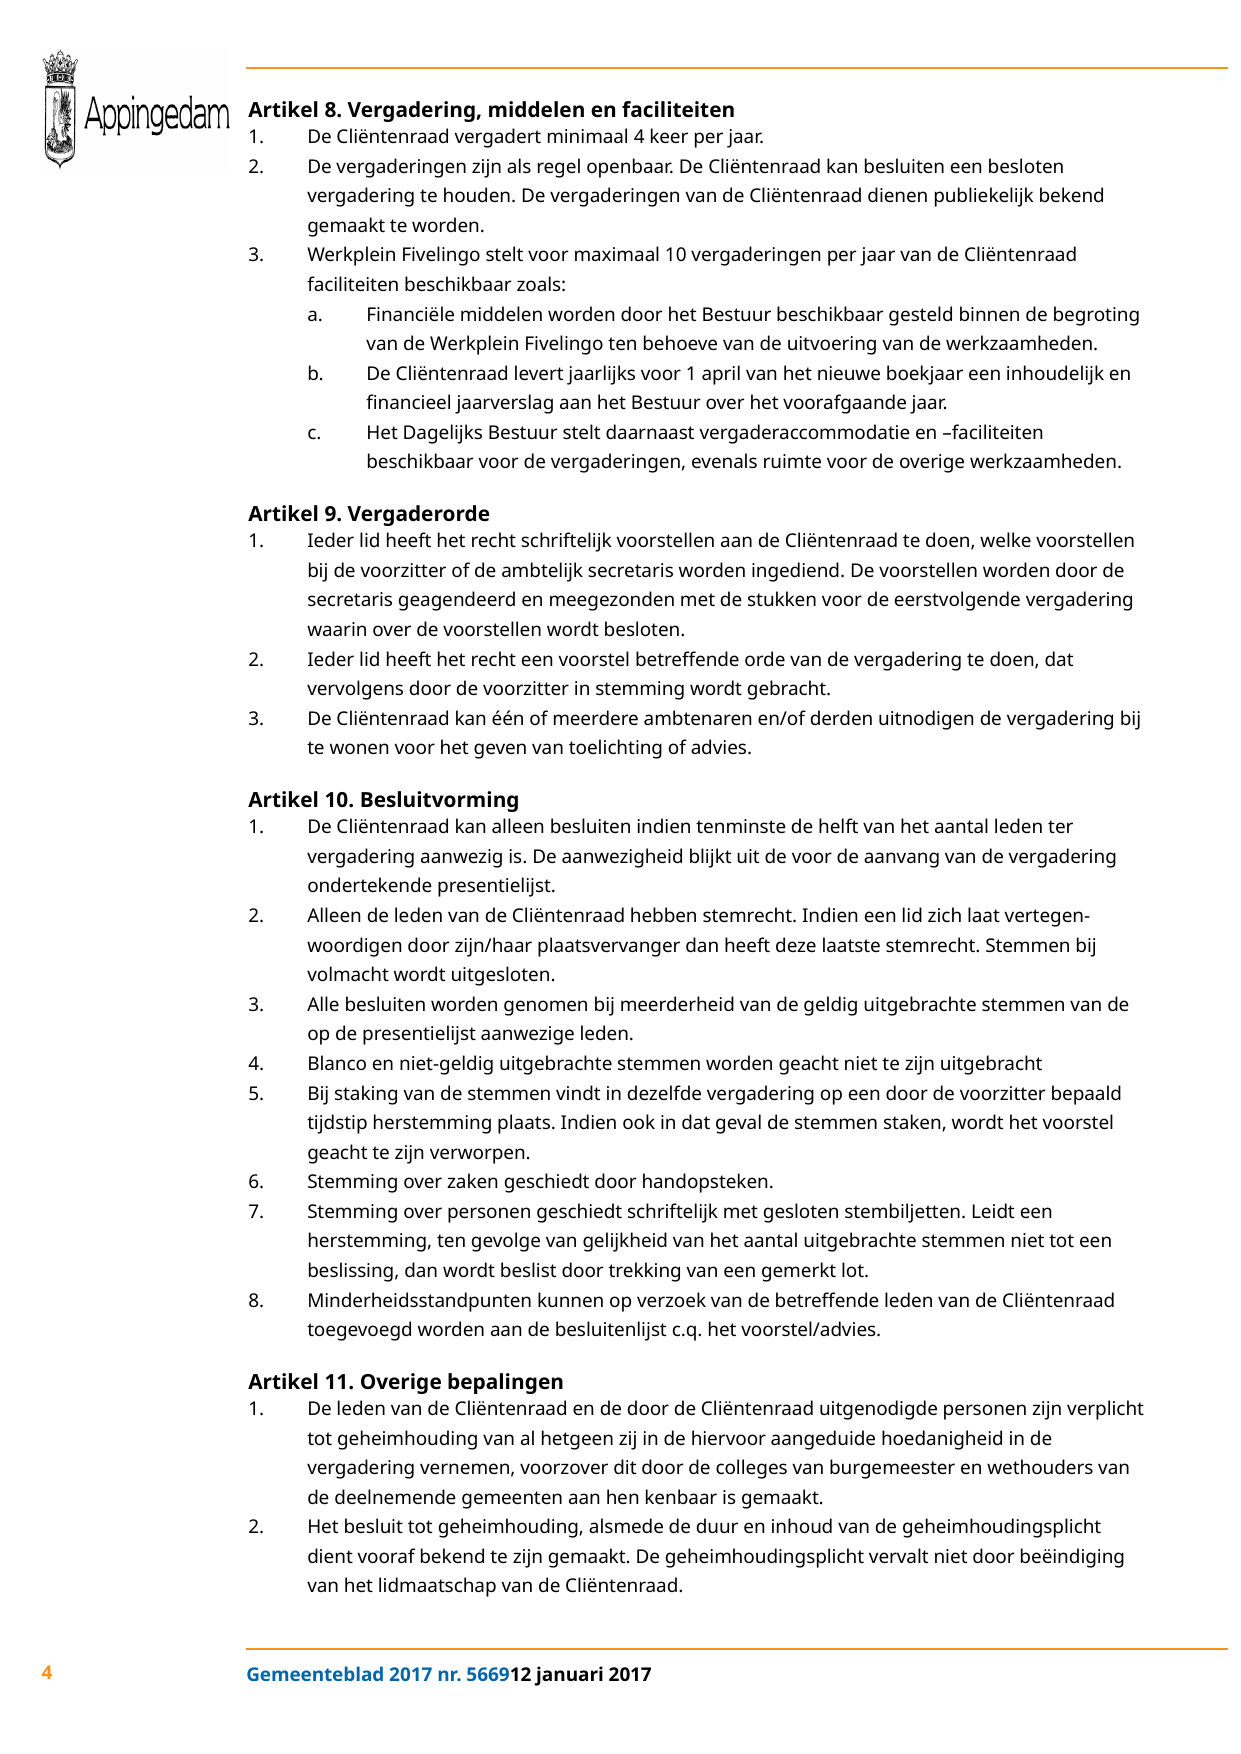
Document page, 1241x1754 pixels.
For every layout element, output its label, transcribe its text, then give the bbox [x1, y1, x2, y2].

text Artikel 10. Besluitvorming [248, 785, 1152, 813]
list Het Dagelijks Bestuur stelt daarnaast vergaderaccommodatie en –faciliteiten beschikbaar voor de vergaderingen, evenals ruimte voor de overige werkzaamheden. [307, 419, 1152, 474]
list Stemming over zaken geschiedt door handopsteken. [248, 1168, 1152, 1194]
list Ieder lid heeft het recht schriftelijk voorstellen aan de Cliëntenraad te doen, welke voorstellen bij de voorzitter of de ambtelijk secretaris worden ingediend. De voorstellen worden door de secretaris geagendeerd en meegezonden met de stukken voor de eerstvolgende vergadering waarin over de voorstellen wordt besloten. [248, 527, 1152, 642]
text Artikel 9. Vergaderorde [248, 499, 1152, 527]
list Blanco en niet-geldig uitgebrachte stemmen worden geacht niet te zijn uitgebracht [248, 1050, 1152, 1076]
list Ieder lid heeft het recht een voorstel betreffende orde van de vergadering te doen, dat vervolgens door de voorzitter in stemming wordt gebracht. [248, 646, 1152, 701]
list De vergaderingen zijn als regel openbaar. De Cliëntenraad kan besluiten een besloten vergadering te houden. De vergaderingen van de Cliëntenraad dienen publiekelijk bekend gemaakt te worden. [248, 153, 1152, 238]
list De Cliëntenraad kan één of meerdere ambtenaren en/of derden uitnodigen de vergadering bij te wonen voor het geven van toelichting of advies. [248, 705, 1152, 760]
list De Cliëntenraad levert jaarlijks voor 1 april van het nieuwe boekjaar een inhoudelijk en financieel jaarverslag aan het Bestuur over het voorafgaande jaar. [307, 360, 1152, 415]
list Alle besluiten worden genomen bij meerderheid van de geldig uitgebrachte stemmen van de op de presentielijst aanwezige leden. [248, 991, 1152, 1046]
list De Cliëntenraad vergadert minimaal 4 keer per jaar. [248, 123, 1152, 149]
list De Cliëntenraad kan alleen besluiten indien tenminste de helft van het aantal leden ter vergadering aanwezig is. De aanwezigheid blijkt uit de voor de aanvang van de vergadering ondertekende presentielijst. [248, 813, 1152, 898]
list Het besluit tot geheimhouding, alsmede de duur en inhoud van de geheimhoudingsplicht dient vooraf bekend te zijn gemaakt. De geheimhoudingsplicht vervalt niet door beëindiging van het lidmaatschap van de Cliëntenraad. [248, 1513, 1152, 1598]
text Artikel 8. Vergadering, middelen en faciliteiten [248, 95, 1152, 123]
list Alleen de leden van de Cliëntenraad hebben stemrecht. Indien een lid zich laat vertegen-woordigen door zijn/haar plaatsvervanger dan heeft deze laatste stemrecht. Stemmen bij volmacht wordt uitgesloten. [248, 902, 1152, 987]
list Minderheidsstandpunten kunnen op verzoek van de betreffende leden van de Cliëntenraad toegevoegd worden aan de besluitenlijst c.q. het voorstel/advies. [248, 1287, 1152, 1342]
list Bij staking van de stemmen vindt in dezelfde vergadering op een door de voorzitter bepaald tijdstip herstemming plaats. Indien ook in dat geval de stemmen staken, wordt het voorstel geacht te zijn verworpen. [248, 1080, 1152, 1164]
list Werkplein Fivelingo stelt voor maximaal 10 vergaderingen per jaar van de Cliëntenraad faciliteiten beschikbaar zoals: [248, 242, 1152, 297]
list Financiële middelen worden door het Bestuur beschikbaar gesteld binnen de begroting van de Werkplein Fivelingo ten behoeve van de uitvoering van de werkzaamheden. [307, 301, 1152, 356]
text Artikel 11. Overige bepalingen [248, 1367, 1152, 1395]
picture [41, 47, 231, 172]
list Stemming over personen geschiedt schriftelijk met gesloten stembiljetten. Leidt een herstemming, ten gevolge van gelijkheid van het aantal uitgebrachte stemmen niet tot een beslissing, dan wordt beslist door trekking van een gemerkt lot. [248, 1198, 1152, 1283]
list De leden van de Cliëntenraad en de door de Cliëntenraad uitgenodigde personen zijn verplicht tot geheimhouding van al hetgeen zij in de hiervoor aangeduide hoedanigheid in de vergadering vernemen, voorzover dit door de colleges van burgemeester en wethouders van de deelnemende gemeenten aan hen kenbaar is gemaakt. [248, 1395, 1152, 1510]
